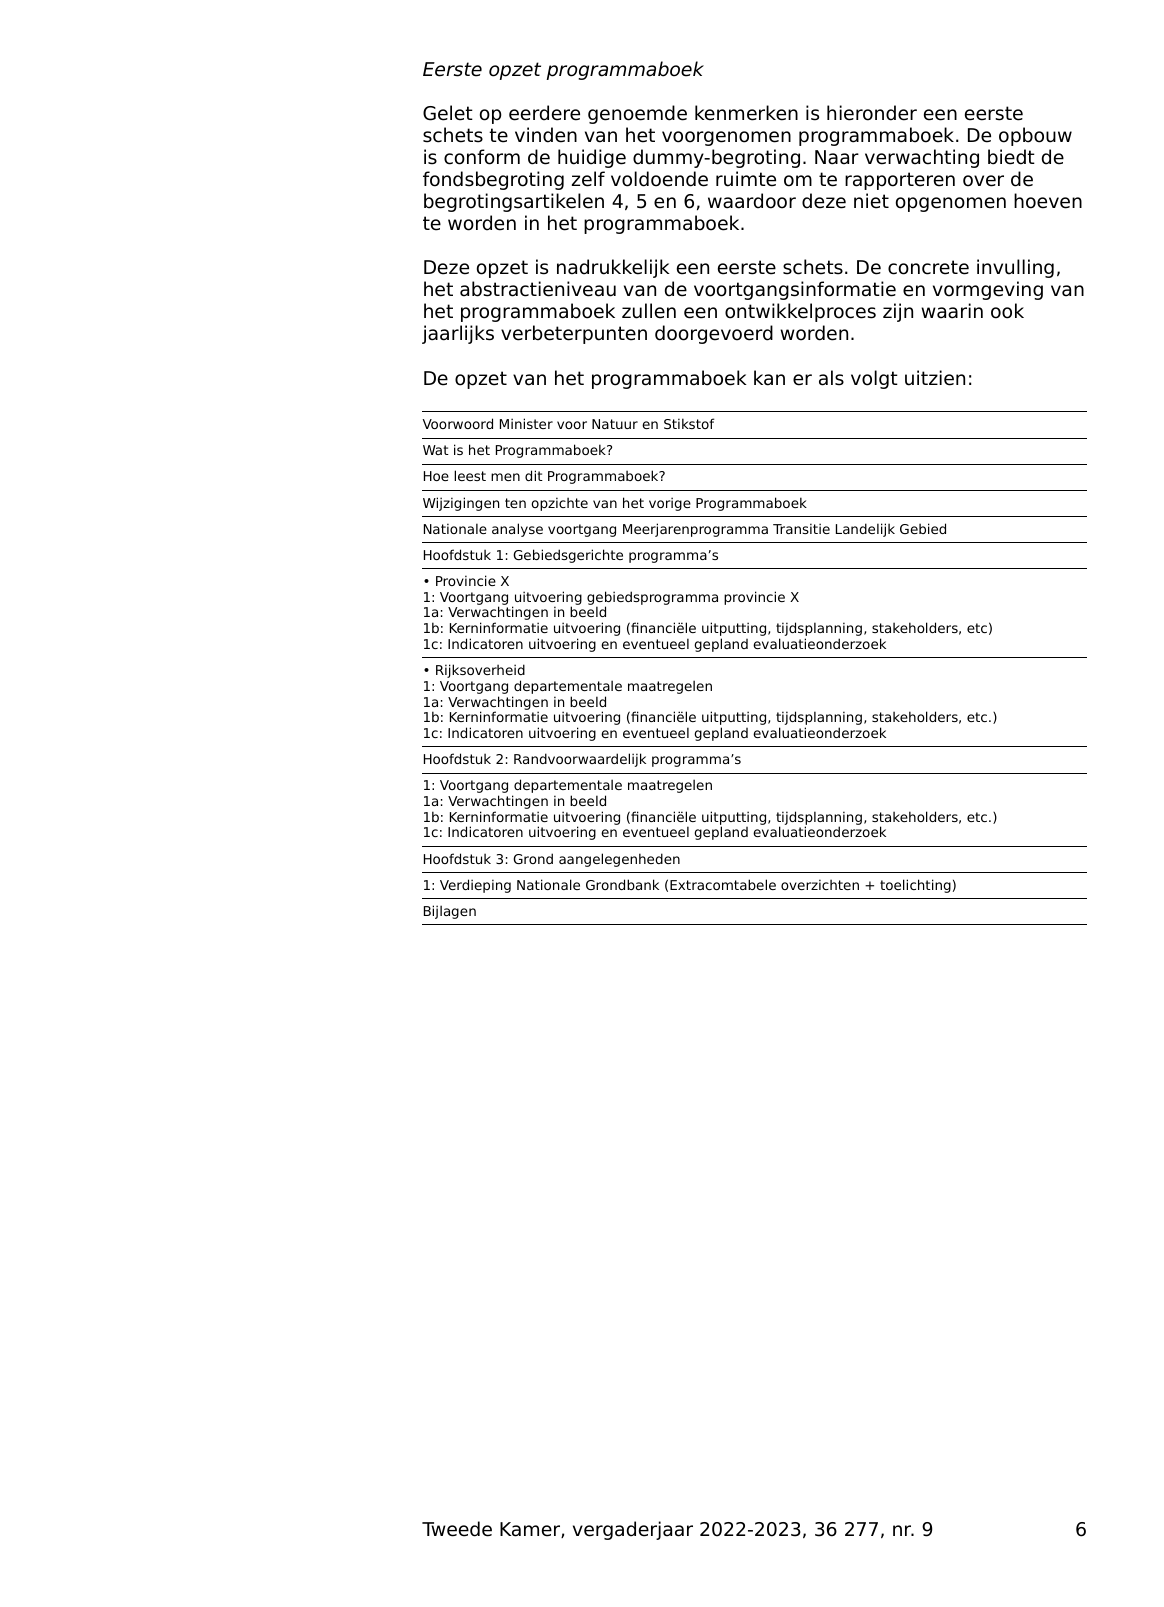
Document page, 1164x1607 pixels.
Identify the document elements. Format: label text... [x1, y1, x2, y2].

text De opzet van het programmaboek kan er als volgt uitzien: [422, 367, 1087, 389]
text Deze opzet is nadrukkelijk een eerste schets. De concrete invulling, het abstractieniveau van de voortgangsinformatie en vormgeving van het programmaboek zullen een ontwikkelproces zijn waarin ook jaarlijks verbeterpunten doorgevoerd worden. [422, 257, 1087, 345]
table_cell Hoofdstuk 1: Gebiedsgerichte programma’s [422, 543, 1087, 568]
table_cell 1b: Kerninformatie uitvoering (financiële uitputting, tijdsplanning, stakeholders, etc.) [422, 710, 1087, 726]
table_cell • Rijksoverheid [422, 658, 1087, 679]
table_cell Nationale analyse voortgang Meerjarenprogramma Transitie Landelijk Gebied [422, 517, 1087, 542]
table_cell 1: Verdieping Nationale Grondbank (Extracomtabele overzichten + toelichting) [422, 873, 1087, 898]
table_cell 1a: Verwachtingen in beeld [422, 794, 1087, 809]
table_cell 1: Voortgang departementale maatregelen [422, 679, 1087, 694]
table_cell 1c: Indicatoren uitvoering en eventueel gepland evaluatieonderzoek [422, 637, 1087, 657]
table_cell Wat is het Programmaboek? [422, 439, 1087, 463]
table_header Voorwoord Minister voor Natuur en Stikstof [422, 412, 1087, 437]
subtitle Eerste opzet programmaboek [422, 59, 1087, 81]
table_cell 1b: Kerninformatie uitvoering (financiële uitputting, tijdsplanning, stakeholders, etc) [422, 621, 1087, 637]
table_cell 1: Voortgang uitvoering gebiedsprogramma provincie X [422, 590, 1087, 605]
table_cell 1c: Indicatoren uitvoering en eventueel gepland evaluatieonderzoek [422, 726, 1087, 746]
table_cell Bijlagen [422, 899, 1087, 924]
table_cell Hoe leest men dit Programmaboek? [422, 465, 1087, 490]
table_cell 1: Voortgang departementale maatregelen [422, 774, 1087, 794]
text Gelet op eerdere genoemde kenmerken is hieronder een eerste schets te vinden van het voorgenomen programmaboek. De opbouw is conform de huidige dummy-begroting. Naar verwachting biedt de fondsbegroting zelf voldoende ruimte om te rapporteren over de begrotingsartikelen 4, 5 en 6, waardoor deze niet opgenomen hoeven te worden in het programmaboek. [422, 103, 1087, 235]
table_cell 1a: Verwachtingen in beeld [422, 694, 1087, 710]
table_cell Hoofdstuk 3: Grond aangelegenheden [422, 847, 1087, 872]
table_cell 1a: Verwachtingen in beeld [422, 605, 1087, 621]
table_cell • Provincie X [422, 569, 1087, 589]
table_cell 1c: Indicatoren uitvoering en eventueel gepland evaluatieonderzoek [422, 825, 1087, 846]
table_cell 1b: Kerninformatie uitvoering (financiële uitputting, tijdsplanning, stakeholders, etc.) [422, 810, 1087, 825]
table_cell Wijzigingen ten opzichte van het vorige Programmaboek [422, 491, 1087, 516]
table_cell Hoofdstuk 2: Randvoorwaardelijk programma’s [422, 747, 1087, 772]
